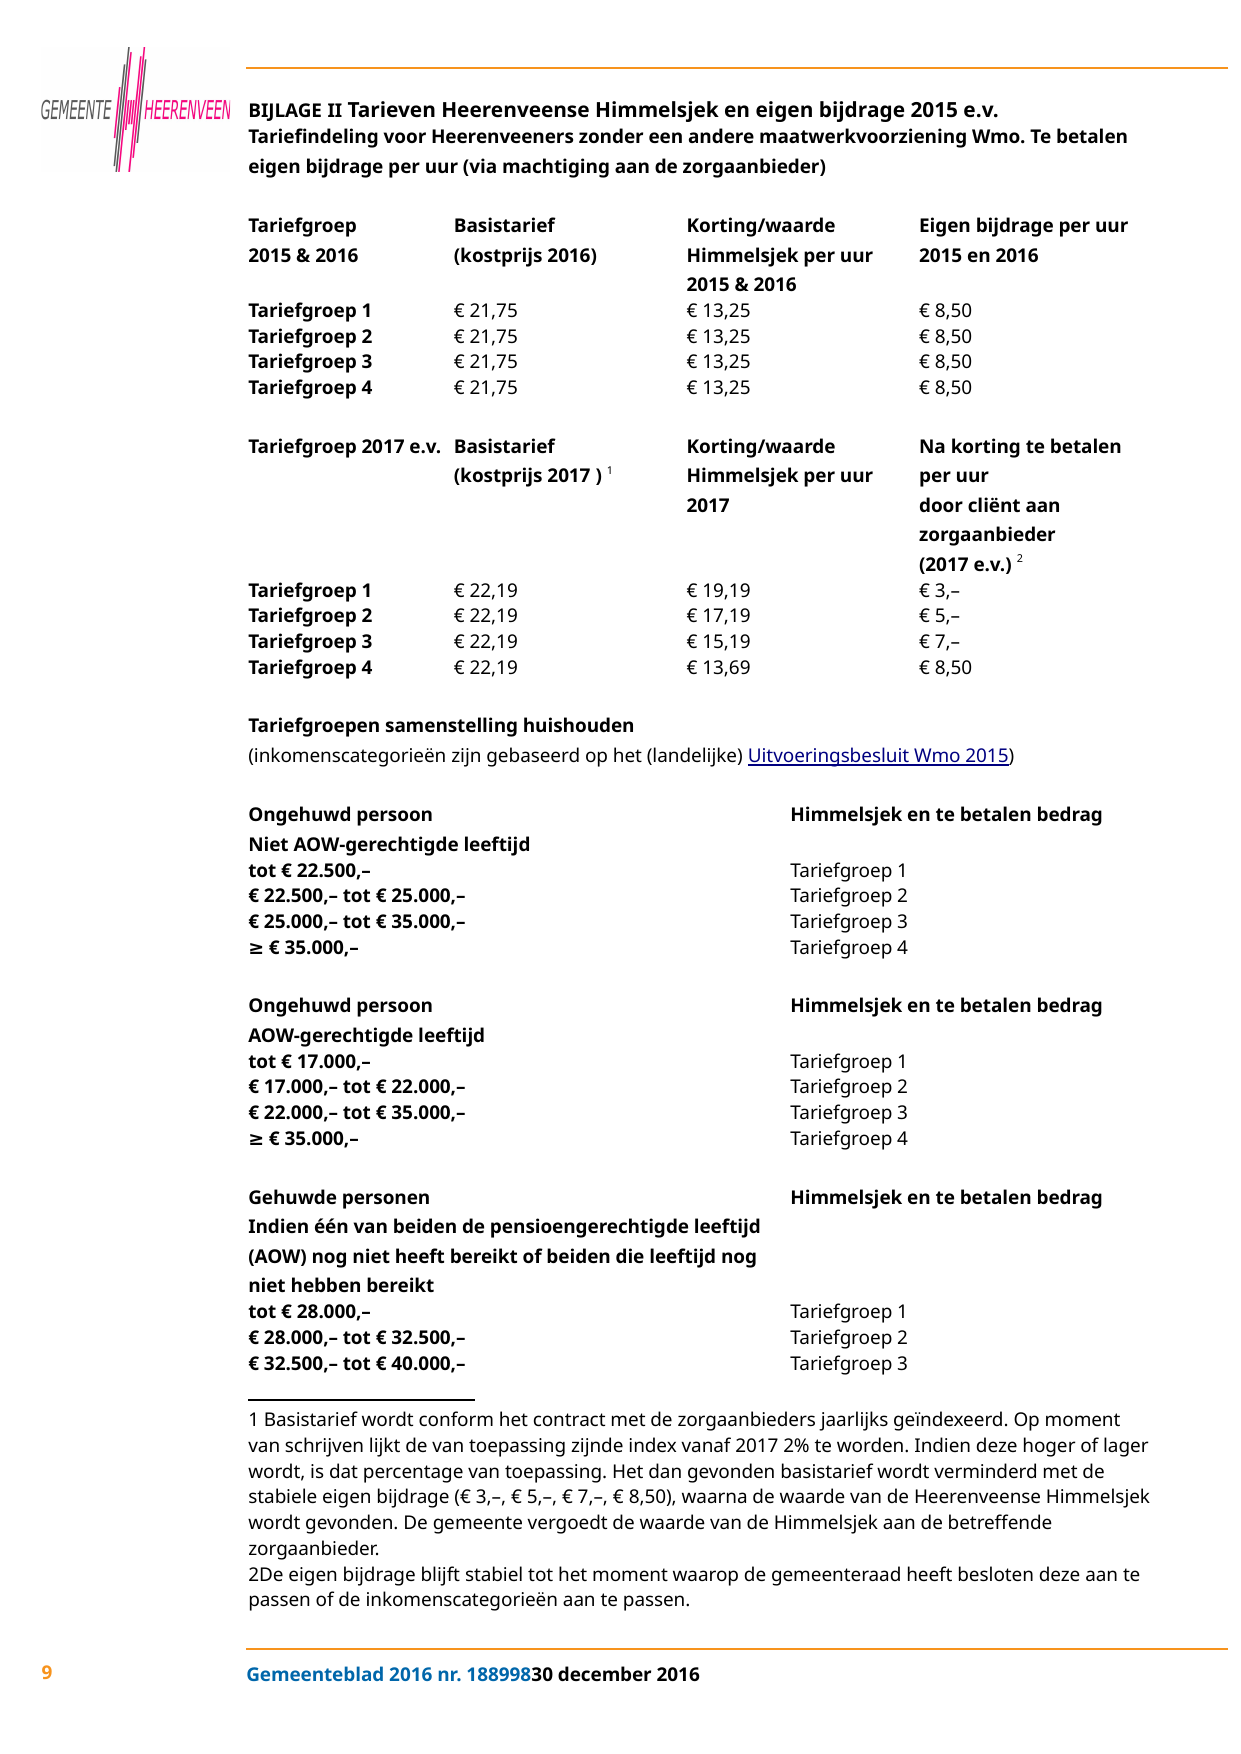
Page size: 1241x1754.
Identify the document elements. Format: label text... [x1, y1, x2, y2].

table_cell € 22,19 [454, 654, 686, 680]
table_cell Tariefgroep 2 [248, 323, 454, 348]
table_cell Tariefgroep 3 [248, 629, 454, 654]
table_cell € 22,19 [454, 577, 686, 603]
table_cell € 8,50 [919, 297, 1152, 323]
table_cell € 22.500,– tot € 25.000,– [248, 883, 790, 908]
table_cell Tariefgroep 4 [248, 654, 454, 680]
table_cell Tariefgroep 1 [790, 857, 1152, 883]
table_cell € 17,19 [686, 603, 919, 628]
table_header Korting/waarde Himmelsjek per uur 2015 & 2016 [686, 212, 919, 297]
table_header Himmelsjek en te betalen bedrag [790, 993, 1152, 1048]
table_cell € 21,75 [454, 297, 686, 323]
table_cell Tariefgroep 2 [790, 1324, 1152, 1350]
table_cell € 8,50 [919, 349, 1152, 374]
table_cell ≥ € 35.000,– [248, 934, 790, 960]
table_header Himmelsjek en te betalen bedrag [790, 1184, 1152, 1298]
table_header Eigen bijdrage per uur 2015 en 2016 [919, 212, 1152, 297]
table_cell € 13,25 [686, 374, 919, 400]
table_header Korting/waarde Himmelsjek per uur 2017 [686, 433, 919, 577]
table_header Tariefgroep 2015 & 2016 [248, 212, 454, 297]
table_cell € 8,50 [919, 374, 1152, 400]
text BIJLAGE II Tarieven Heerenveense Himmelsjek en eigen bijdrage 2015 e.v. [248, 95, 1152, 123]
table_cell € 22,19 [454, 629, 686, 654]
table_cell Tariefgroep 3 [248, 349, 454, 374]
table_cell € 15,19 [686, 629, 919, 654]
table_cell € 13,25 [686, 323, 919, 348]
table_cell € 13,69 [686, 654, 919, 680]
table_header Ongehuwd persoon AOW-gerechtigde leeftijd [248, 993, 790, 1048]
table_cell € 5,– [919, 603, 1152, 628]
table_cell Tariefgroep 1 [790, 1298, 1152, 1324]
table_cell Tariefgroep 2 [790, 883, 1152, 908]
table_cell Tariefgroep 2 [248, 603, 454, 628]
table_cell tot € 22.500,– [248, 857, 790, 883]
table_cell € 28.000,– tot € 32.500,– [248, 1324, 790, 1350]
table_cell € 8,50 [919, 323, 1152, 348]
table_header Ongehuwd persoon Niet AOW-gerechtigde leeftijd [248, 802, 790, 857]
picture [41, 47, 231, 172]
table_header Basistarief (kostprijs 2017 ) [454, 433, 686, 577]
table_cell € 8,50 [919, 654, 1152, 680]
table_cell Tariefgroep 2 [790, 1074, 1152, 1099]
table_header Na korting te betalen per uur door cliënt aan zorgaanbieder (2017 e.v.) [919, 433, 1152, 577]
table_cell Tariefgroep 1 [248, 297, 454, 323]
table_cell € 21,75 [454, 349, 686, 374]
table_cell € 13,25 [686, 349, 919, 374]
table_header Tariefgroep 2017 e.v. [248, 433, 454, 577]
table_cell € 17.000,– tot € 22.000,– [248, 1074, 790, 1099]
table_cell € 7,– [919, 629, 1152, 654]
table_cell Tariefgroep 3 [790, 1100, 1152, 1125]
table_header Himmelsjek en te betalen bedrag [790, 802, 1152, 857]
table_cell Tariefgroep 4 [248, 374, 454, 400]
table_header Basistarief (kostprijs 2016) [454, 212, 686, 297]
table_cell € 21,75 [454, 374, 686, 400]
table_cell € 32.500,– tot € 40.000,– [248, 1350, 790, 1376]
table_cell € 3,– [919, 577, 1152, 603]
table_cell Tariefgroep 4 [790, 1125, 1152, 1151]
table_header Gehuwde personen Indien één van beiden de pensioengerechtigde leeftijd (AOW) nog niet heeft bereikt of beiden die leeftijd nog niet hebben bereikt [248, 1184, 790, 1298]
table_cell € 22,19 [454, 603, 686, 628]
text (inkomenscategorieën zijn gebaseerd op het (landelijke) Uitvoeringsbesluit Wmo 2015) [248, 742, 1152, 768]
table_cell ≥ € 35.000,– [248, 1125, 790, 1151]
table_cell € 25.000,– tot € 35.000,– [248, 908, 790, 934]
text Tariefindeling voor Heerenveeners zonder een andere maatwerkvoorziening Wmo. Te betalen eigen bijdrage per uur (via machtiging aan de zorgaanbieder) [248, 123, 1152, 179]
table_cell Tariefgroep 1 [248, 577, 454, 603]
table_cell Tariefgroep 3 [790, 908, 1152, 934]
table_cell € 19,19 [686, 577, 919, 603]
table_cell Tariefgroep 3 [790, 1350, 1152, 1376]
table_cell Tariefgroep 4 [790, 934, 1152, 960]
table_cell € 21,75 [454, 323, 686, 348]
text Tariefgroepen samenstelling huishouden [248, 713, 1152, 738]
table_cell Tariefgroep 1 [790, 1048, 1152, 1074]
table_cell tot € 17.000,– [248, 1048, 790, 1074]
table_cell € 22.000,– tot € 35.000,– [248, 1100, 790, 1125]
table_cell € 13,25 [686, 297, 919, 323]
table_cell tot € 28.000,– [248, 1298, 790, 1324]
